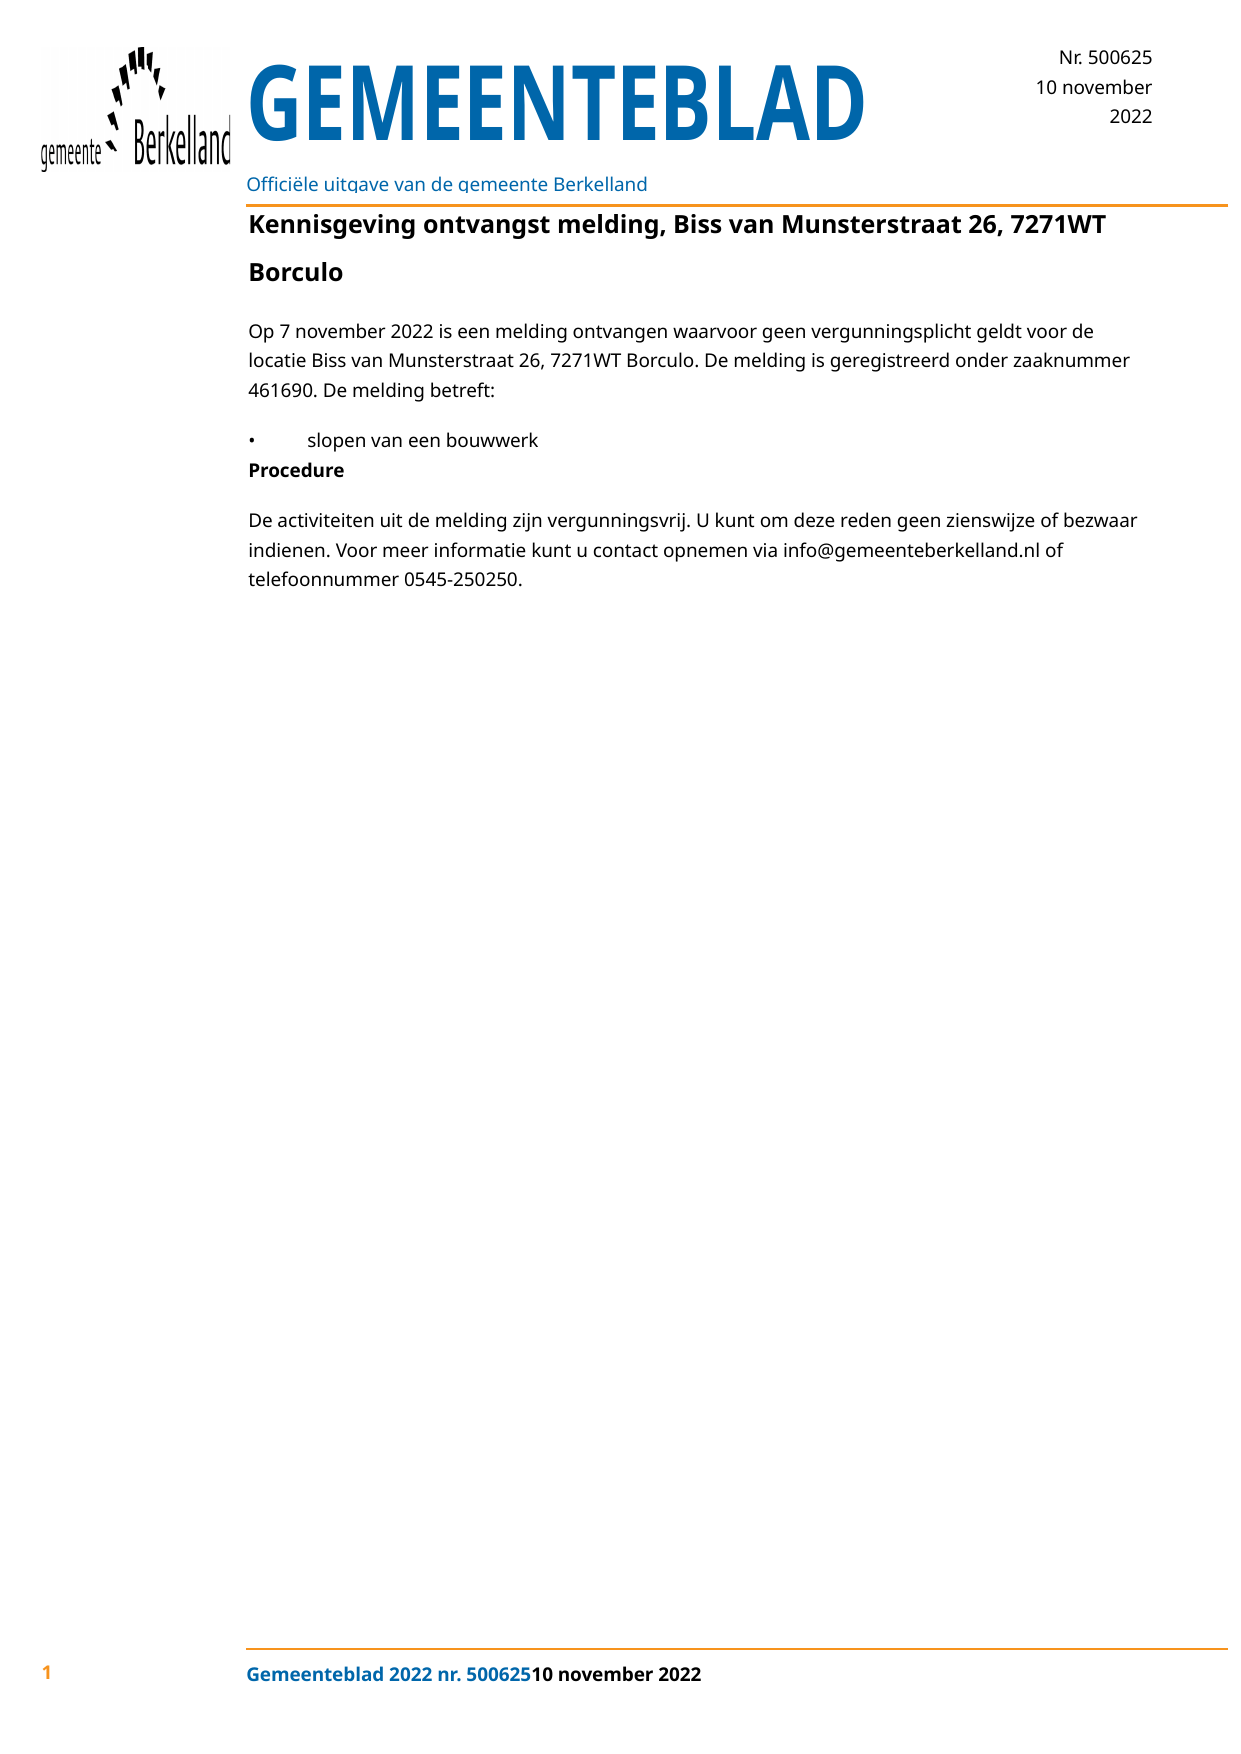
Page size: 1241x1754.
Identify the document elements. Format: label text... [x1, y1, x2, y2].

text Op 7 november 2022 is een melding ontvangen waarvoor geen vergunningsplicht geldt voor de locatie Biss van Munsterstraat 26, 7271WT Borculo. De melding is geregistreerd onder zaaknummer 461690. De melding betreft: [248, 318, 1152, 403]
picture [41, 47, 231, 172]
text Procedure [248, 457, 1152, 483]
text Kennisgeving ontvangst melding, Biss van Munsterstraat 26, 7271WT Borculo [248, 207, 1152, 288]
text De activiteiten uit de melding zijn vergunningsvrij. U kunt om deze reden geen zienswijze of bezwaar indienen. Voor meer informatie kunt u contact opnemen via info@gemeenteberkelland.nl of telefoonnummer 0545-250250. [248, 507, 1152, 592]
list slopen van een bouwwerk [248, 427, 1152, 453]
